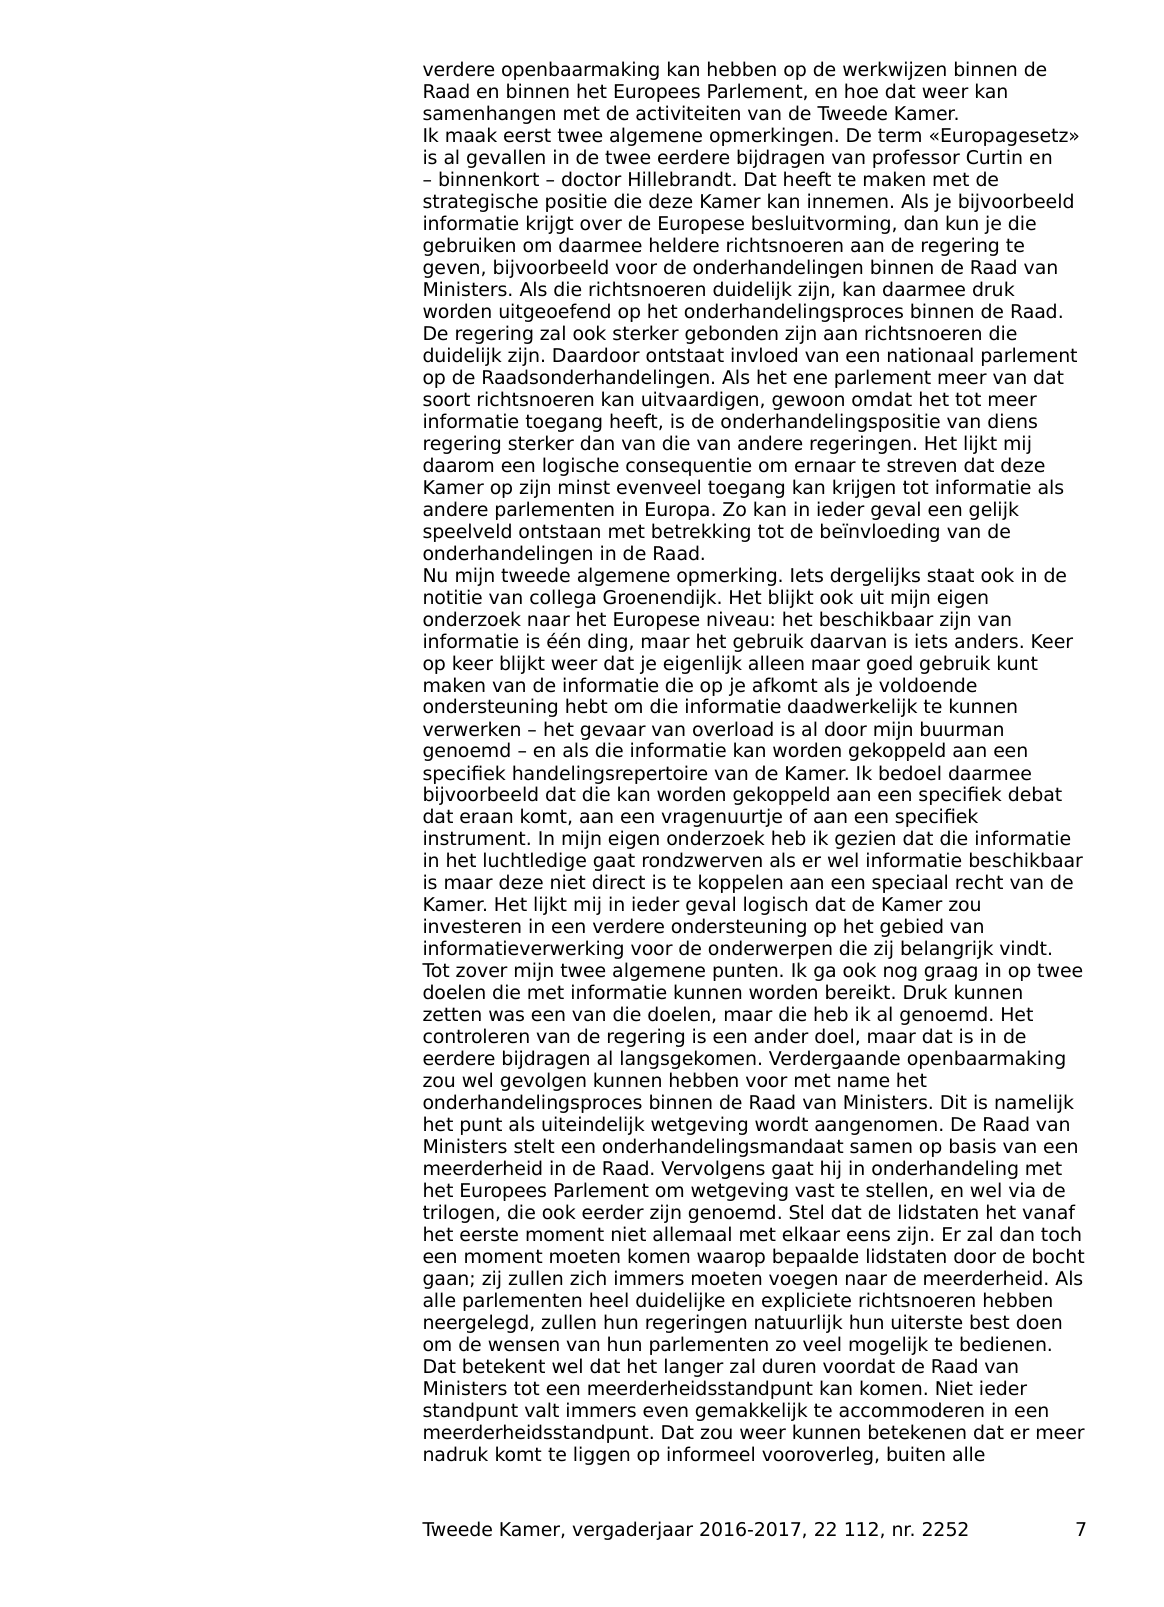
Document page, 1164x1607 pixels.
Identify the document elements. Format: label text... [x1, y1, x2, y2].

text Nu mijn tweede algemene opmerking. Iets dergelijks staat ook in de notitie van collega Groenendijk. Het blijkt ook uit mijn eigen onderzoek naar het Europese niveau: het beschikbaar zijn van informatie is één ding, maar het gebruik daarvan is iets anders. Keer op keer blijkt weer dat je eigenlijk alleen maar goed gebruik kunt maken van de informatie die op je afkomt als je voldoende ondersteuning hebt om die informatie daadwerkelijk te kunnen verwerken – het gevaar van overload is al door mijn buurman genoemd – en als die informatie kan worden gekoppeld aan een specifiek handelingsrepertoire van de Kamer. Ik bedoel daarmee bijvoorbeeld dat die kan worden gekoppeld aan een specifiek debat dat eraan komt, aan een vragenuurtje of aan een specifiek instrument. In mijn eigen onderzoek heb ik gezien dat die informatie in het luchtledige gaat rondzwerven als er wel informatie beschikbaar is maar deze niet direct is te koppelen aan een speciaal recht van de Kamer. Het lijkt mij in ieder geval logisch dat de Kamer zou investeren in een verdere ondersteuning op het gebied van informatieverwerking voor de onderwerpen die zij belangrijk vindt. [422, 564, 1087, 960]
text Tot zover mijn twee algemene punten. Ik ga ook nog graag in op twee doelen die met informatie kunnen worden bereikt. Druk kunnen zetten was een van die doelen, maar die heb ik al genoemd. Het controleren van de regering is een ander doel, maar dat is in de eerdere bijdragen al langsgekomen. Verdergaande openbaarmaking zou wel gevolgen kunnen hebben voor met name het onderhandelingsproces binnen de Raad van Ministers. Dit is namelijk het punt als uiteindelijk wetgeving wordt aangenomen. De Raad van Ministers stelt een onderhandelingsmandaat samen op basis van een meerderheid in de Raad. Vervolgens gaat hij in onderhandeling met het Europees Parlement om wetgeving vast te stellen, en wel via de trilogen, die ook eerder zijn genoemd. Stel dat de lidstaten het vanaf het eerste moment niet allemaal met elkaar eens zijn. Er zal dan toch een moment moeten komen waarop bepaalde lidstaten door de bocht gaan; zij zullen zich immers moeten voegen naar de meerderheid. Als alle parlementen heel duidelijke en expliciete richtsnoeren hebben neergelegd, zullen hun regeringen natuurlijk hun uiterste best doen om de wensen van hun parlementen zo veel mogelijk te bedienen. Dat betekent wel dat het langer zal duren voordat de Raad van Ministers tot een meerderheidsstandpunt kan komen. Niet ieder standpunt valt immers even gemakkelijk te accommoderen in een meerderheidsstandpunt. Dat zou weer kunnen betekenen dat er meer nadruk komt te liggen op informeel vooroverleg, buiten alle [422, 960, 1087, 1466]
text Ik maak eerst twee algemene opmerkingen. De term «Europagesetz» is al gevallen in de twee eerdere bijdragen van professor Curtin en – binnenkort – doctor Hillebrandt. Dat heeft te maken met de strategische positie die deze Kamer kan innemen. Als je bijvoorbeeld informatie krijgt over de Europese besluitvorming, dan kun je die gebruiken om daarmee heldere richtsnoeren aan de regering te geven, bijvoorbeeld voor de onderhandelingen binnen de Raad van Ministers. Als die richtsnoeren duidelijk zijn, kan daarmee druk worden uitgeoefend op het onderhandelingsproces binnen de Raad. De regering zal ook sterker gebonden zijn aan richtsnoeren die duidelijk zijn. Daardoor ontstaat invloed van een nationaal parlement op de Raadsonderhandelingen. Als het ene parlement meer van dat soort richtsnoeren kan uitvaardigen, gewoon omdat het tot meer informatie toegang heeft, is de onderhandelingspositie van diens regering sterker dan van die van andere regeringen. Het lijkt mij daarom een logische consequentie om ernaar te streven dat deze Kamer op zijn minst evenveel toegang kan krijgen tot informatie als andere parlementen in Europa. Zo kan in ieder geval een gelijk speelveld ontstaan met betrekking tot de beïnvloeding van de onderhandelingen in de Raad. [422, 125, 1087, 564]
text verdere openbaarmaking kan hebben op de werkwijzen binnen de Raad en binnen het Europees Parlement, en hoe dat weer kan samenhangen met de activiteiten van de Tweede Kamer. [422, 59, 1087, 125]
